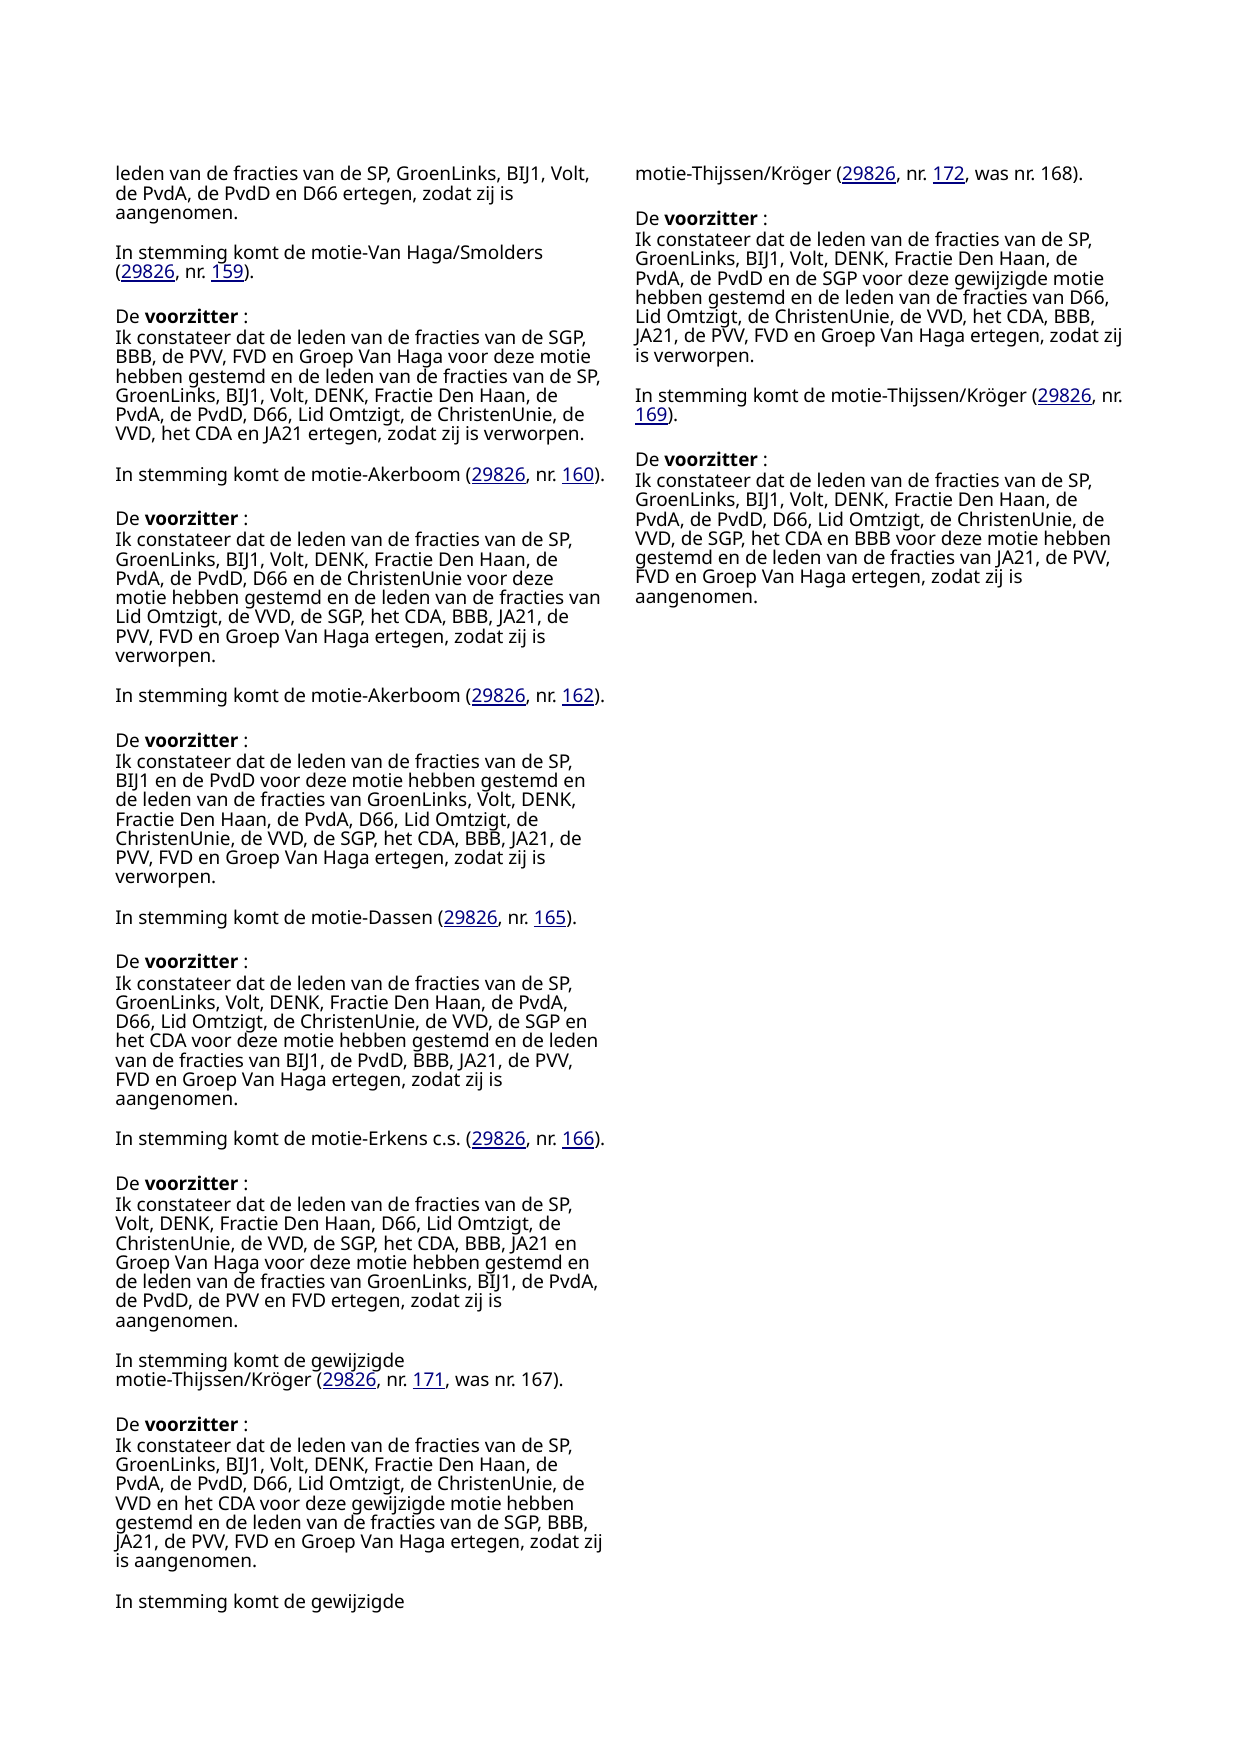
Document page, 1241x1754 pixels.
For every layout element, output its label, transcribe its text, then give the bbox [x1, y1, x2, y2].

text De voorzitter : [115, 303, 605, 329]
text In stemming komt de motie-Erkens c.s. (29826, nr. 166). [115, 1130, 605, 1149]
text De voorzitter : [115, 949, 605, 974]
text De voorzitter : [115, 727, 605, 753]
text In stemming komt de gewijzigde [115, 1593, 605, 1612]
text leden van de fracties van de SP, GroenLinks, BIJ1, Volt, de PvdA, de PvdD en D66 ertegen, zodat zij is aangenomen. [115, 165, 605, 223]
text De voorzitter : [115, 506, 605, 531]
text In stemming komt de motie-Akerboom (29826, nr. 162). [115, 687, 605, 706]
text De voorzitter : [115, 1170, 605, 1196]
text Ik constateer dat de leden van de fracties van de SP, BIJ1 en de PvdD voor deze motie hebben gestemd en de leden van de fracties van GroenLinks, Volt, DENK, Fractie Den Haan, de PvdA, D66, Lid Omtzigt, de ChristenUnie, de VVD, de SGP, het CDA, BBB, JA21, de PVV, FVD en Groep Van Haga ertegen, zodat zij is verworpen. [115, 753, 605, 888]
text Ik constateer dat de leden van de fracties van de SP, GroenLinks, Volt, DENK, Fractie Den Haan, de PvdA, D66, Lid Omtzigt, de ChristenUnie, de VVD, de SGP en het CDA voor deze motie hebben gestemd en de leden van de fracties van BIJ1, de PvdD, BBB, JA21, de PVV, FVD en Groep Van Haga ertegen, zodat zij is aangenomen. [115, 974, 605, 1109]
text In stemming komt de gewijzigde motie-Thijssen/Kröger (29826, nr. 171, was nr. 167). [115, 1352, 605, 1390]
text Ik constateer dat de leden van de fracties van de SP, GroenLinks, BIJ1, Volt, DENK, Fractie Den Haan, de PvdA, de PvdD, D66, Lid Omtzigt, de ChristenUnie, de VVD en het CDA voor deze gewijzigde motie hebben gestemd en de leden van de fracties van de SGP, BBB, JA21, de PVV, FVD en Groep Van Haga ertegen, zodat zij is aangenomen. [115, 1437, 605, 1572]
text Ik constateer dat de leden van de fracties van de SP, GroenLinks, BIJ1, Volt, DENK, Fractie Den Haan, de PvdA, de PvdD, D66 en de ChristenUnie voor deze motie hebben gestemd en de leden van de fracties van Lid Omtzigt, de VVD, de SGP, het CDA, BBB, JA21, de PVV, FVD en Groep Van Haga ertegen, zodat zij is verworpen. [115, 531, 605, 666]
text In stemming komt de motie-Dassen (29826, nr. 165). [115, 909, 605, 928]
text De voorzitter : [635, 205, 1125, 231]
text Ik constateer dat de leden van de fracties van de SP, GroenLinks, BIJ1, Volt, DENK, Fractie Den Haan, de PvdA, de PvdD, D66, Lid Omtzigt, de ChristenUnie, de VVD, de SGP, het CDA en BBB voor deze motie hebben gestemd en de leden van de fracties van JA21, de PVV, FVD en Groep Van Haga ertegen, zodat zij is aangenomen. [635, 472, 1125, 607]
text De voorzitter : [635, 446, 1125, 472]
text De voorzitter : [115, 1411, 605, 1437]
text Ik constateer dat de leden van de fracties van de SP, GroenLinks, BIJ1, Volt, DENK, Fractie Den Haan, de PvdA, de PvdD en de SGP voor deze gewijzigde motie hebben gestemd en de leden van de fracties van D66, Lid Omtzigt, de ChristenUnie, de VVD, het CDA, BBB, JA21, de PVV, FVD en Groep Van Haga ertegen, zodat zij is verworpen. [635, 231, 1125, 366]
text motie-Thijssen/Kröger (29826, nr. 172, was nr. 168). [635, 165, 1125, 184]
text In stemming komt de motie-Thijssen/Kröger (29826, nr. 169). [635, 387, 1125, 425]
text In stemming komt de motie-Akerboom (29826, nr. 160). [115, 466, 605, 485]
text In stemming komt de motie-Van Haga/Smolders (29826, nr. 159). [115, 244, 605, 282]
text Ik constateer dat de leden van de fracties van de SGP, BBB, de PVV, FVD en Groep Van Haga voor deze motie hebben gestemd en de leden van de fracties van de SP, GroenLinks, BIJ1, Volt, DENK, Fractie Den Haan, de PvdA, de PvdD, D66, Lid Omtzigt, de ChristenUnie, de VVD, het CDA en JA21 ertegen, zodat zij is verworpen. [115, 329, 605, 445]
text Ik constateer dat de leden van de fracties van de SP, Volt, DENK, Fractie Den Haan, D66, Lid Omtzigt, de ChristenUnie, de VVD, de SGP, het CDA, BBB, JA21 en Groep Van Haga voor deze motie hebben gestemd en de leden van de fracties van GroenLinks, BIJ1, de PvdA, de PvdD, de PVV en FVD ertegen, zodat zij is aangenomen. [115, 1196, 605, 1331]
